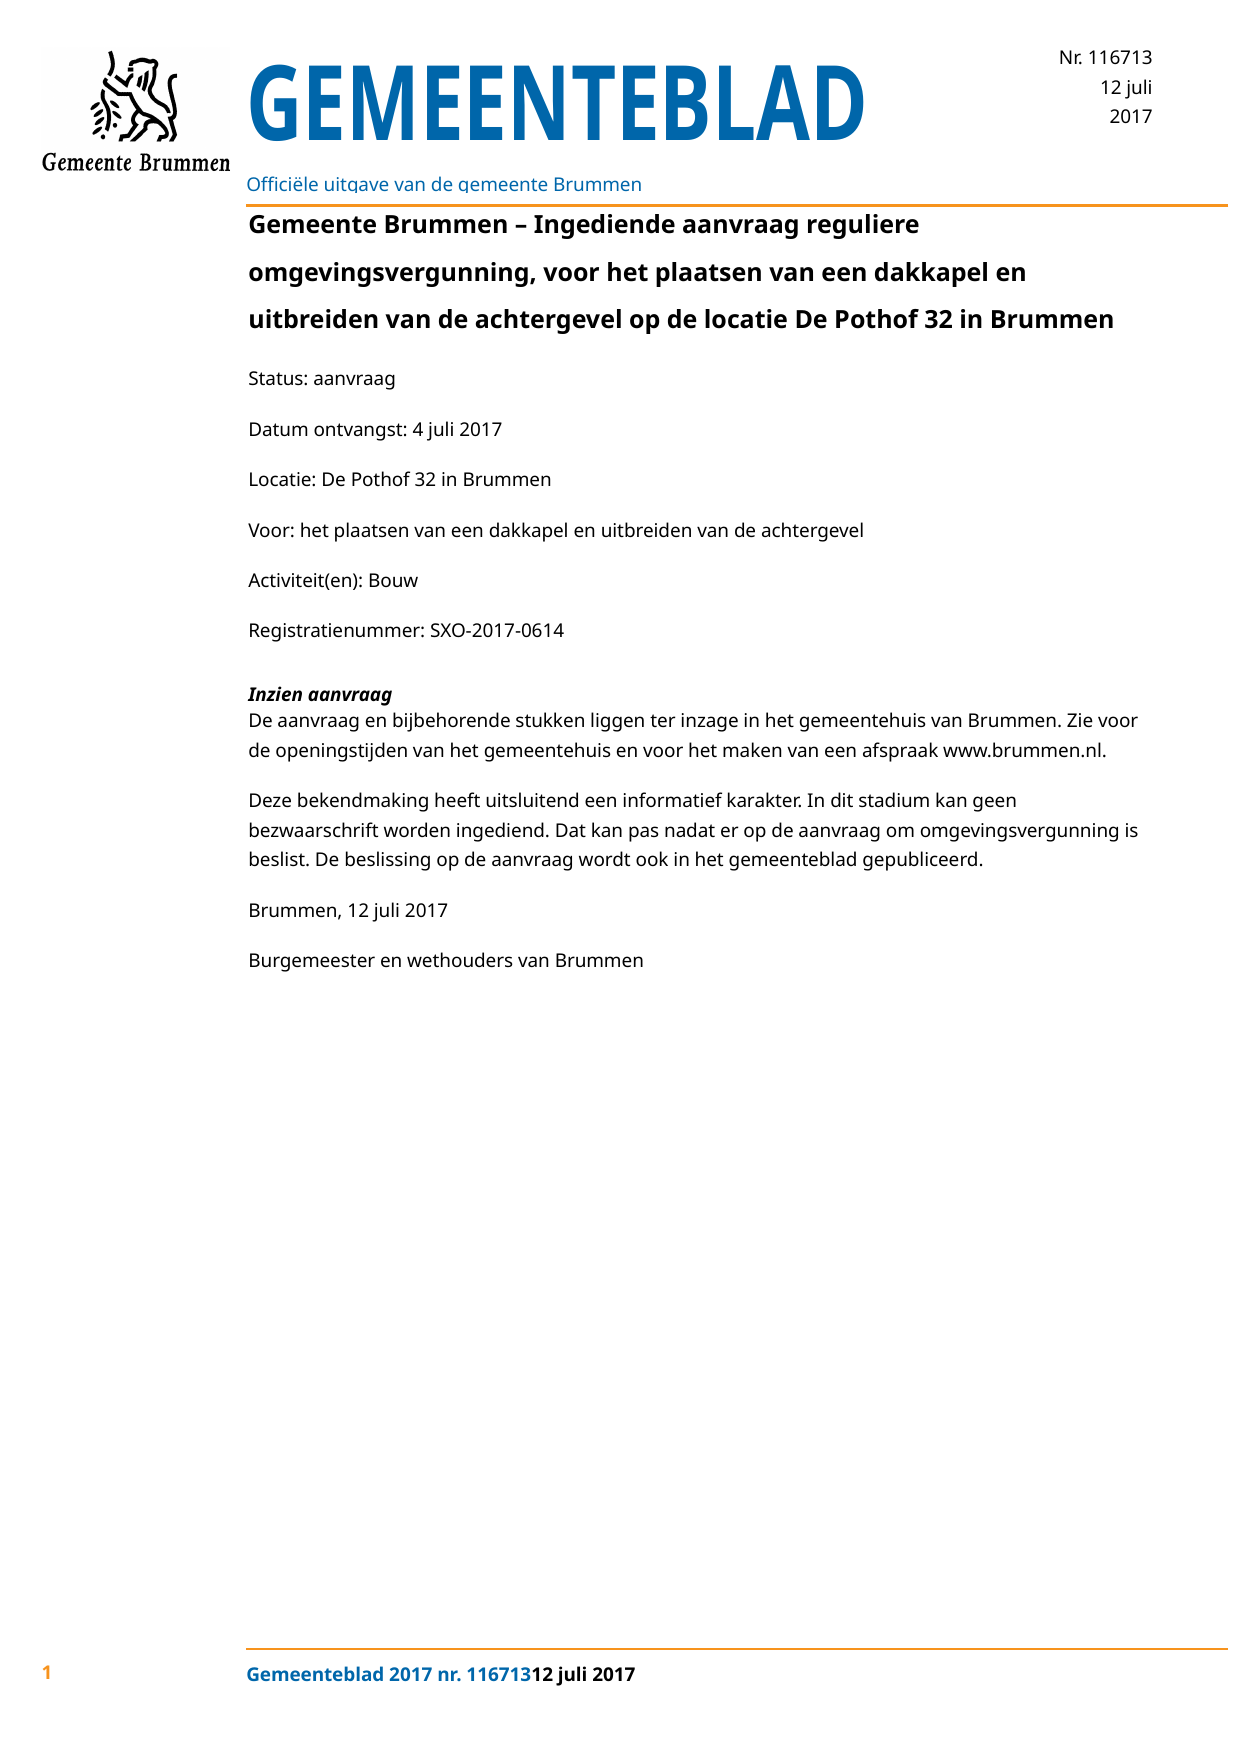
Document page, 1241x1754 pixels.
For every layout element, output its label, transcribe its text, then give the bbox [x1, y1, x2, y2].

text De aanvraag en bijbehorende stukken liggen ter inzage in het gemeentehuis van Brummen. Zie voor de openingstijden van het gemeentehuis en voor het maken van een afspraak www.brummen.nl. [248, 707, 1152, 763]
text Activiteit(en): Bouw [248, 567, 1152, 593]
text Burgemeester en wethouders van Brummen [248, 947, 1152, 973]
text Deze bekendmaking heeft uitsluitend een informatief karakter. In dit stadium kan geen bezwaarschrift worden ingediend. Dat kan pas nadat er op de aanvraag om omgevingsvergunning is beslist. De beslissing op de aanvraag wordt ook in het gemeenteblad gepubliceerd. [248, 787, 1152, 872]
text Brummen, 12 juli 2017 [248, 897, 1152, 923]
picture [41, 47, 231, 172]
text Locatie: De Pothof 32 in Brummen [248, 466, 1152, 492]
text Voor: het plaatsen van een dakkapel en uitbreiden van de achtergevel [248, 517, 1152, 542]
text Registratienummer: SXO-2017-0614 [248, 618, 1152, 643]
text Status: aanvraag [248, 366, 1152, 391]
text Datum ontvangst: 4 juli 2017 [248, 416, 1152, 442]
text Inzien aanvraag [248, 682, 1152, 707]
text Gemeente Brummen – Ingediende aanvraag reguliere omgevingsvergunning, voor het plaatsen van een dakkapel en uitbreiden van de achtergevel op de locatie De Pothof 32 in Brummen [248, 207, 1152, 336]
